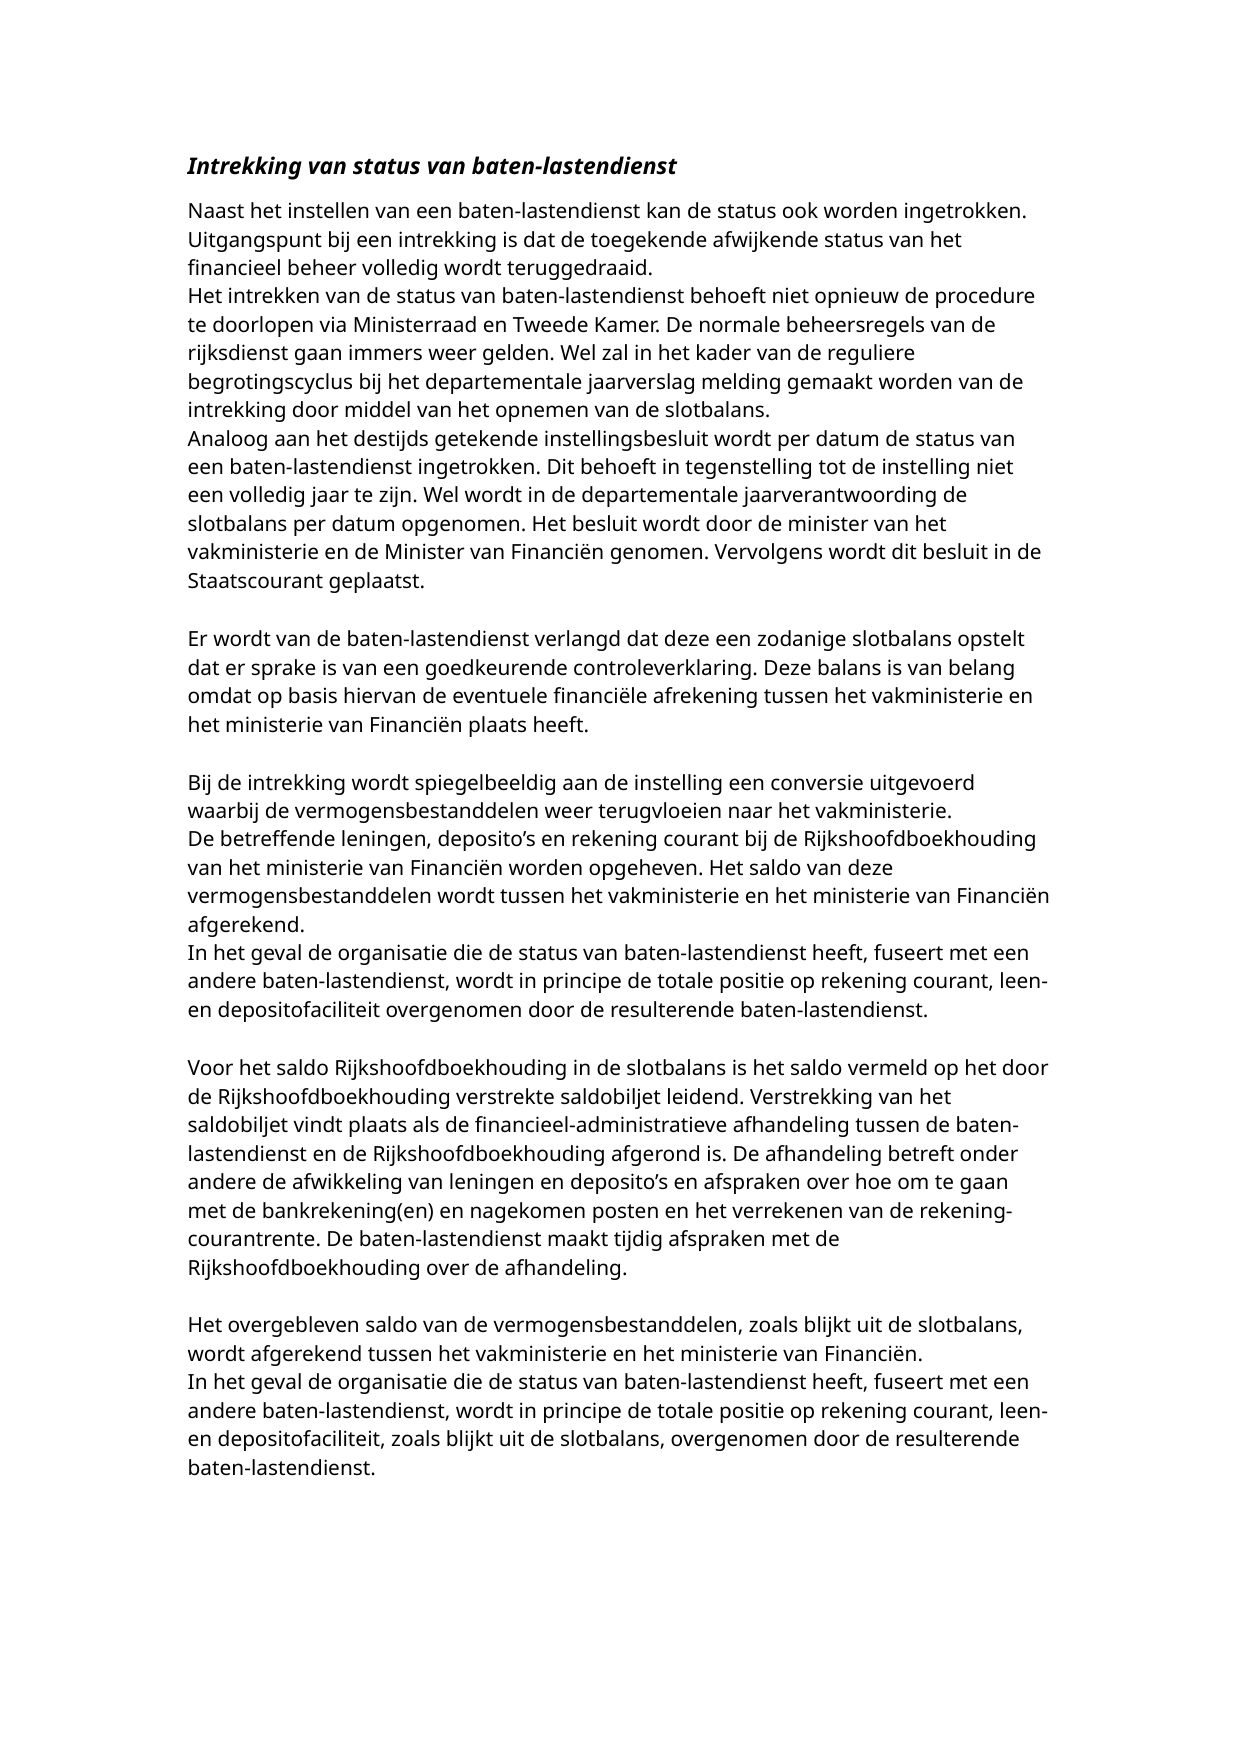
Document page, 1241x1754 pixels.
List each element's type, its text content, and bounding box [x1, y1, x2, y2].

text Er wordt van de baten-lastendienst verlangd dat deze een zodanige slotbalans opstelt dat er sprake is van een goedkeurende controleverklaring. Deze balans is van belang omdat op basis hiervan de eventuele financiële afrekening tussen het vakministerie en het ministerie van Financiën plaats heeft. [187, 624, 1053, 738]
text De betreffende leningen, deposito’s en rekening courant bij de Rijkshoofdboekhouding van het ministerie van Financiën worden opgeheven. Het saldo van deze vermogensbestanddelen wordt tussen het vakministerie en het ministerie van Financiën afgerekend. [187, 824, 1053, 938]
subtitle Intrekking van status van baten-lastendienst [187, 150, 1053, 181]
text Het intrekken van de status van baten-lastendienst behoeft niet opnieuw de procedure te doorlopen via Ministerraad en Tweede Kamer. De normale beheersregels van de rijksdienst gaan immers weer gelden. Wel zal in het kader van de reguliere begrotingscyclus bij het departementale jaarverslag melding gemaakt worden van de intrekking door middel van het opnemen van de slotbalans. [187, 282, 1053, 424]
text Het overgebleven saldo van de vermogensbestanddelen, zoals blijkt uit de slotbalans, wordt afgerekend tussen het vakministerie en het ministerie van Financiën. [187, 1311, 1053, 1367]
text In het geval de organisatie die de status van baten-lastendienst heeft, fuseert met een andere baten-lastendienst, wordt in principe de totale positie op rekening courant, leen- en depositofaciliteit, zoals blijkt uit de slotbalans, overgenomen door de resulterende baten-lastendienst. [187, 1367, 1053, 1481]
text Bij de intrekking wordt spiegelbeeldig aan de instelling een conversie uitgevoerd waarbij de vermogensbestanddelen weer terugvloeien naar het vakministerie. [187, 768, 1053, 824]
text In het geval de organisatie die de status van baten-lastendienst heeft, fuseert met een andere baten-lastendienst, wordt in principe de totale positie op rekening courant, leen- en depositofaciliteit overgenomen door de resulterende baten-lastendienst. [187, 938, 1053, 1023]
text Naast het instellen van een baten-lastendienst kan de status ook worden ingetrokken. Uitgangspunt bij een intrekking is dat de toegekende afwijkende status van het financieel beheer volledig wordt teruggedraaid. [187, 196, 1053, 282]
text Voor het saldo Rijkshoofdboekhouding in de slotbalans is het saldo vermeld op het door de Rijkshoofdboekhouding verstrekte saldobiljet leidend. Verstrekking van het saldobiljet vindt plaats als de financieel-administratieve afhandeling tussen de baten-lastendienst en de Rijkshoofdboekhouding afgerond is. De afhandeling betreft onder andere de afwikkeling van leningen en deposito’s en afspraken over hoe om te gaan met de bankrekening(en) en nagekomen posten en het verrekenen van de rekening-courantrente. De baten-lastendienst maakt tijdig afspraken met de Rijkshoofdboekhouding over de afhandeling. [187, 1053, 1053, 1281]
text Analoog aan het destijds getekende instellingsbesluit wordt per datum de status van een baten-lastendienst ingetrokken. Dit behoeft in tegenstelling tot de instelling niet een volledig jaar te zijn. Wel wordt in de departementale jaarverantwoording de slotbalans per datum opgenomen. Het besluit wordt door de minister van het vakministerie en de Minister van Financiën genomen. Vervolgens wordt dit besluit in de Staatscourant geplaatst. [187, 424, 1053, 594]
